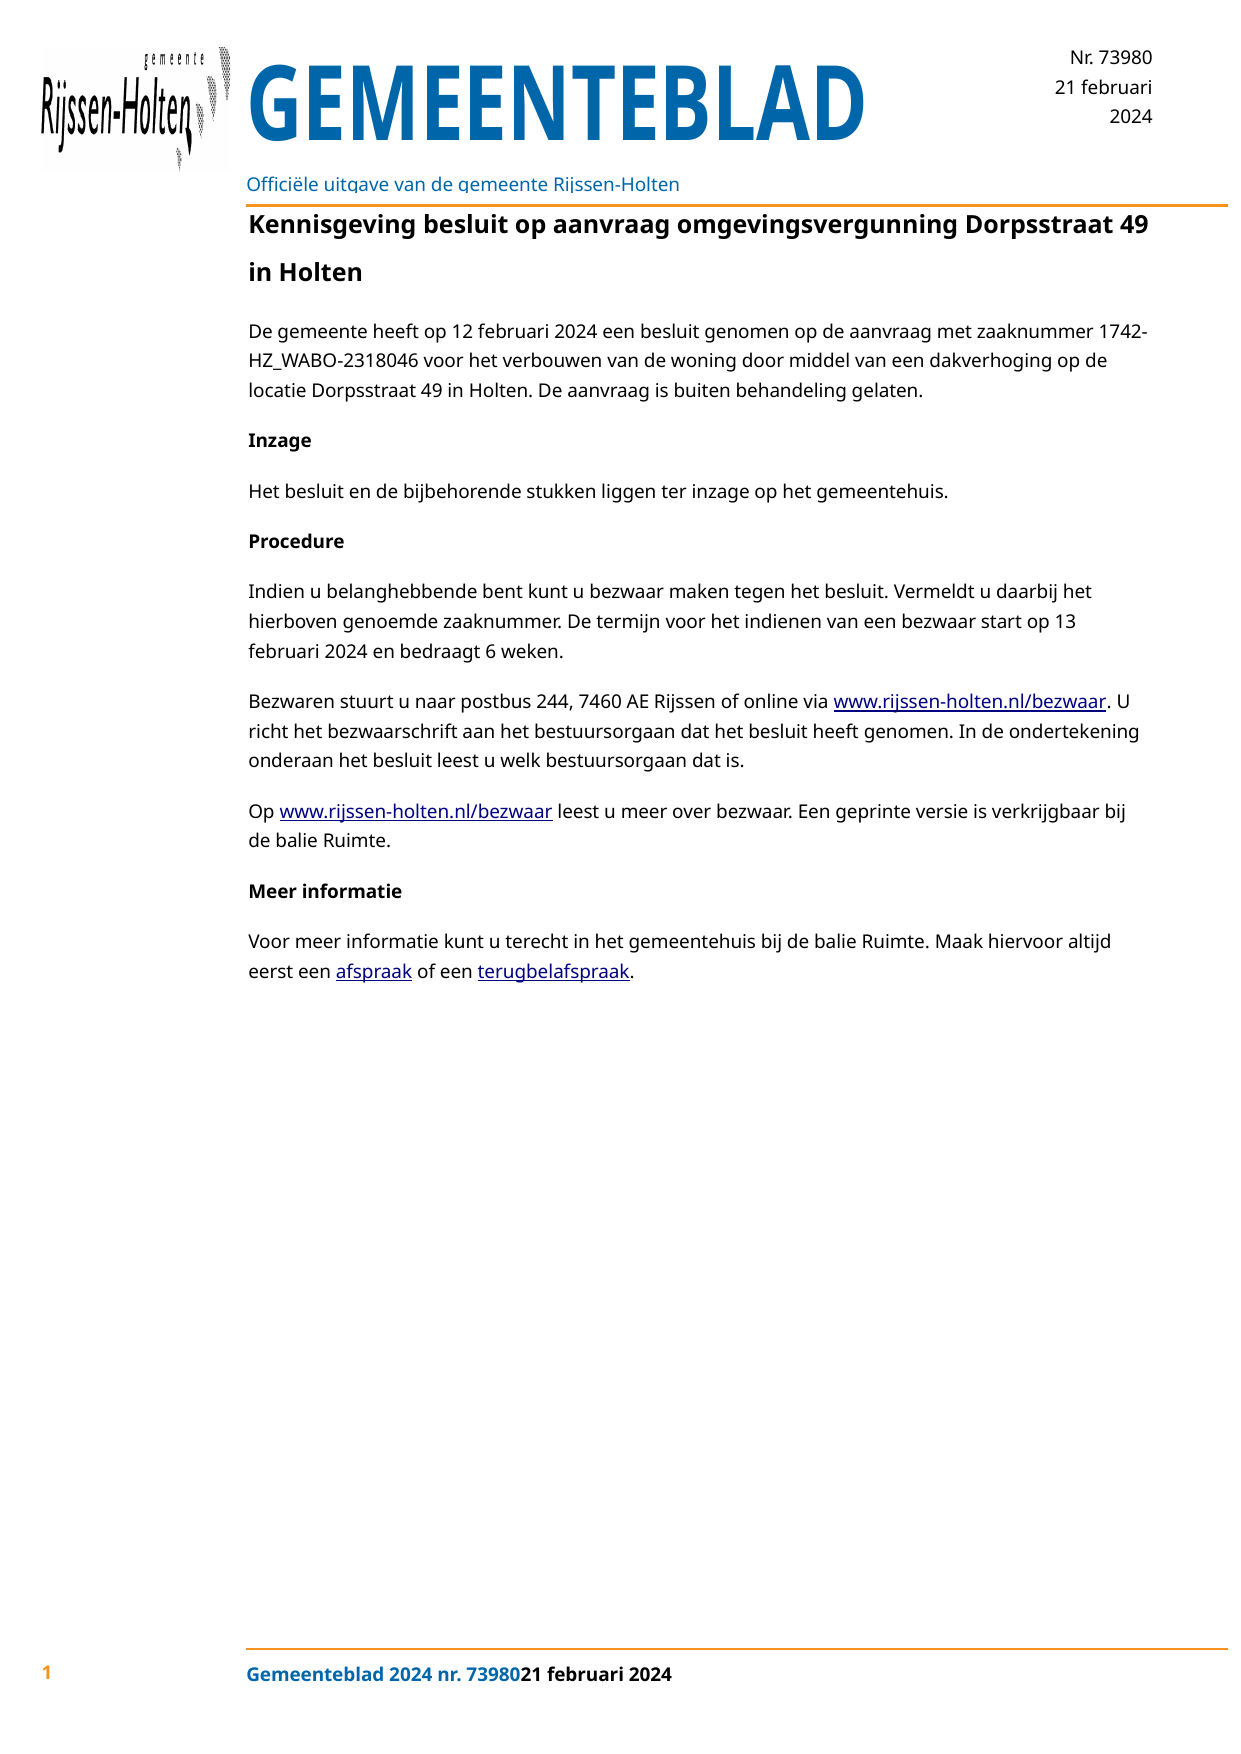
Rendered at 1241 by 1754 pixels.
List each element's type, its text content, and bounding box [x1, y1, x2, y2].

text Procedure [248, 528, 1152, 554]
text Het besluit en de bijbehorende stukken liggen ter inzage op het gemeentehuis. [248, 478, 1152, 504]
text De gemeente heeft op 12 februari 2024 een besluit genomen op de aanvraag met zaaknummer 1742-HZ_WABO-2318046 voor het verbouwen van de woning door middel van een dakverhoging op de locatie Dorpsstraat 49 in Holten. De aanvraag is buiten behandeling gelaten. [248, 318, 1152, 403]
text Inzage [248, 427, 1152, 453]
text Indien u belanghebbende bent kunt u bezwaar maken tegen het besluit. Vermeldt u daarbij het hierboven genoemde zaaknummer. De termijn voor het indienen van een bezwaar start op 13 februari 2024 en bedraagt 6 weken. [248, 579, 1152, 664]
picture [41, 47, 231, 172]
text Meer informatie [248, 878, 1152, 904]
text Voor meer informatie kunt u terecht in het gemeentehuis bij de balie Ruimte. Maak hiervoor altijd eerst een afspraak of een terugbelafspraak. [248, 928, 1152, 984]
text Kennisgeving besluit op aanvraag omgevingsvergunning Dorpsstraat 49 in Holten [248, 207, 1152, 288]
text Op www.rijssen-holten.nl/bezwaar leest u meer over bezwaar. Een geprinte versie is verkrijgbaar bij de balie Ruimte. [248, 798, 1152, 853]
text Bezwaren stuurt u naar postbus 244, 7460 AE Rijssen of online via www.rijssen-holten.nl/bezwaar. U richt het bezwaarschrift aan het bestuursorgaan dat het besluit heeft genomen. In de ondertekening onderaan het besluit leest u welk bestuursorgaan dat is. [248, 688, 1152, 773]
